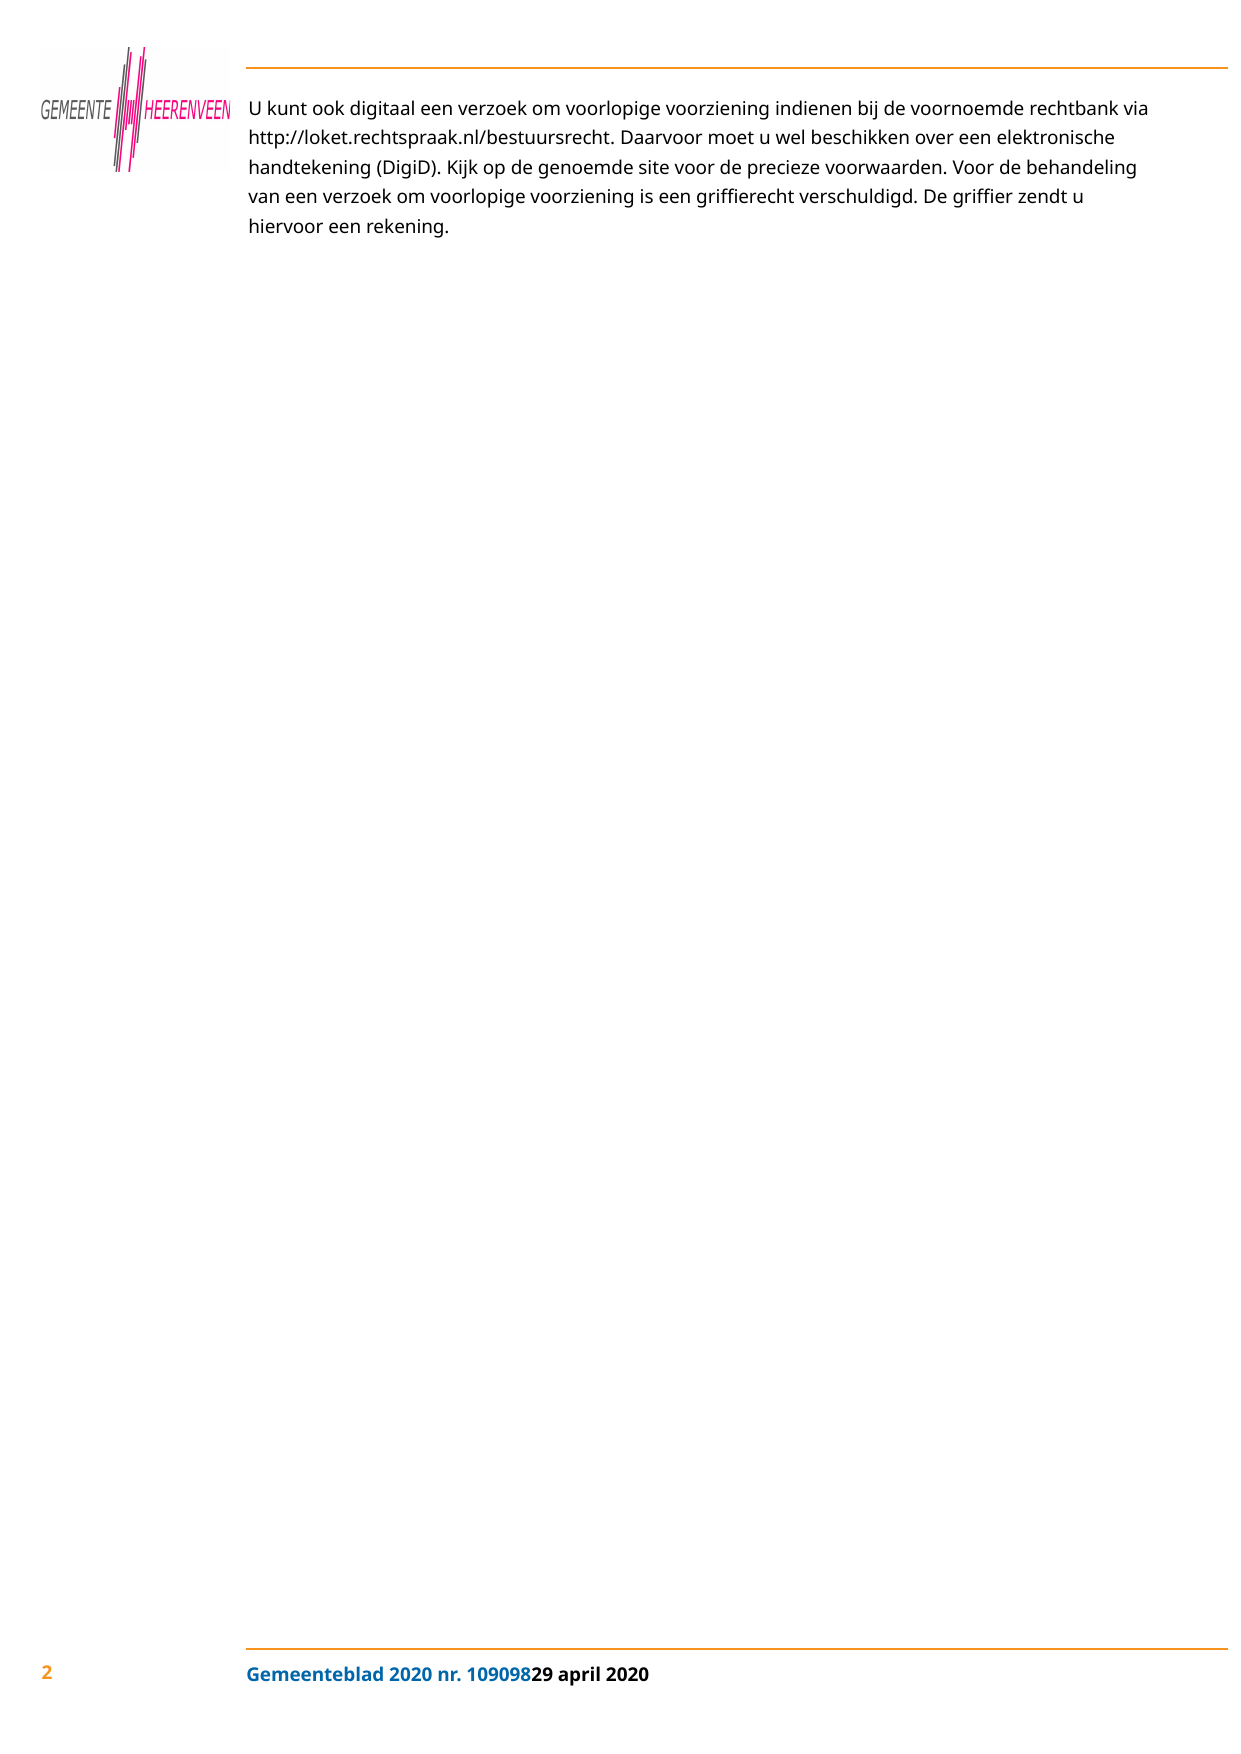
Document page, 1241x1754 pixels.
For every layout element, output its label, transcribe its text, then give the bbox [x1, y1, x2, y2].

text U kunt ook digitaal een verzoek om voorlopige voorziening indienen bij de voornoemde rechtbank via http://loket.rechtspraak.nl/bestuursrecht. Daarvoor moet u wel beschikken over een elektronische handtekening (DigiD). Kijk op de genoemde site voor de precieze voorwaarden. Voor de behandeling van een verzoek om voorlopige voorziening is een griffierecht verschuldigd. De griffier zendt u hiervoor een rekening. [248, 95, 1152, 239]
picture [41, 47, 231, 172]
